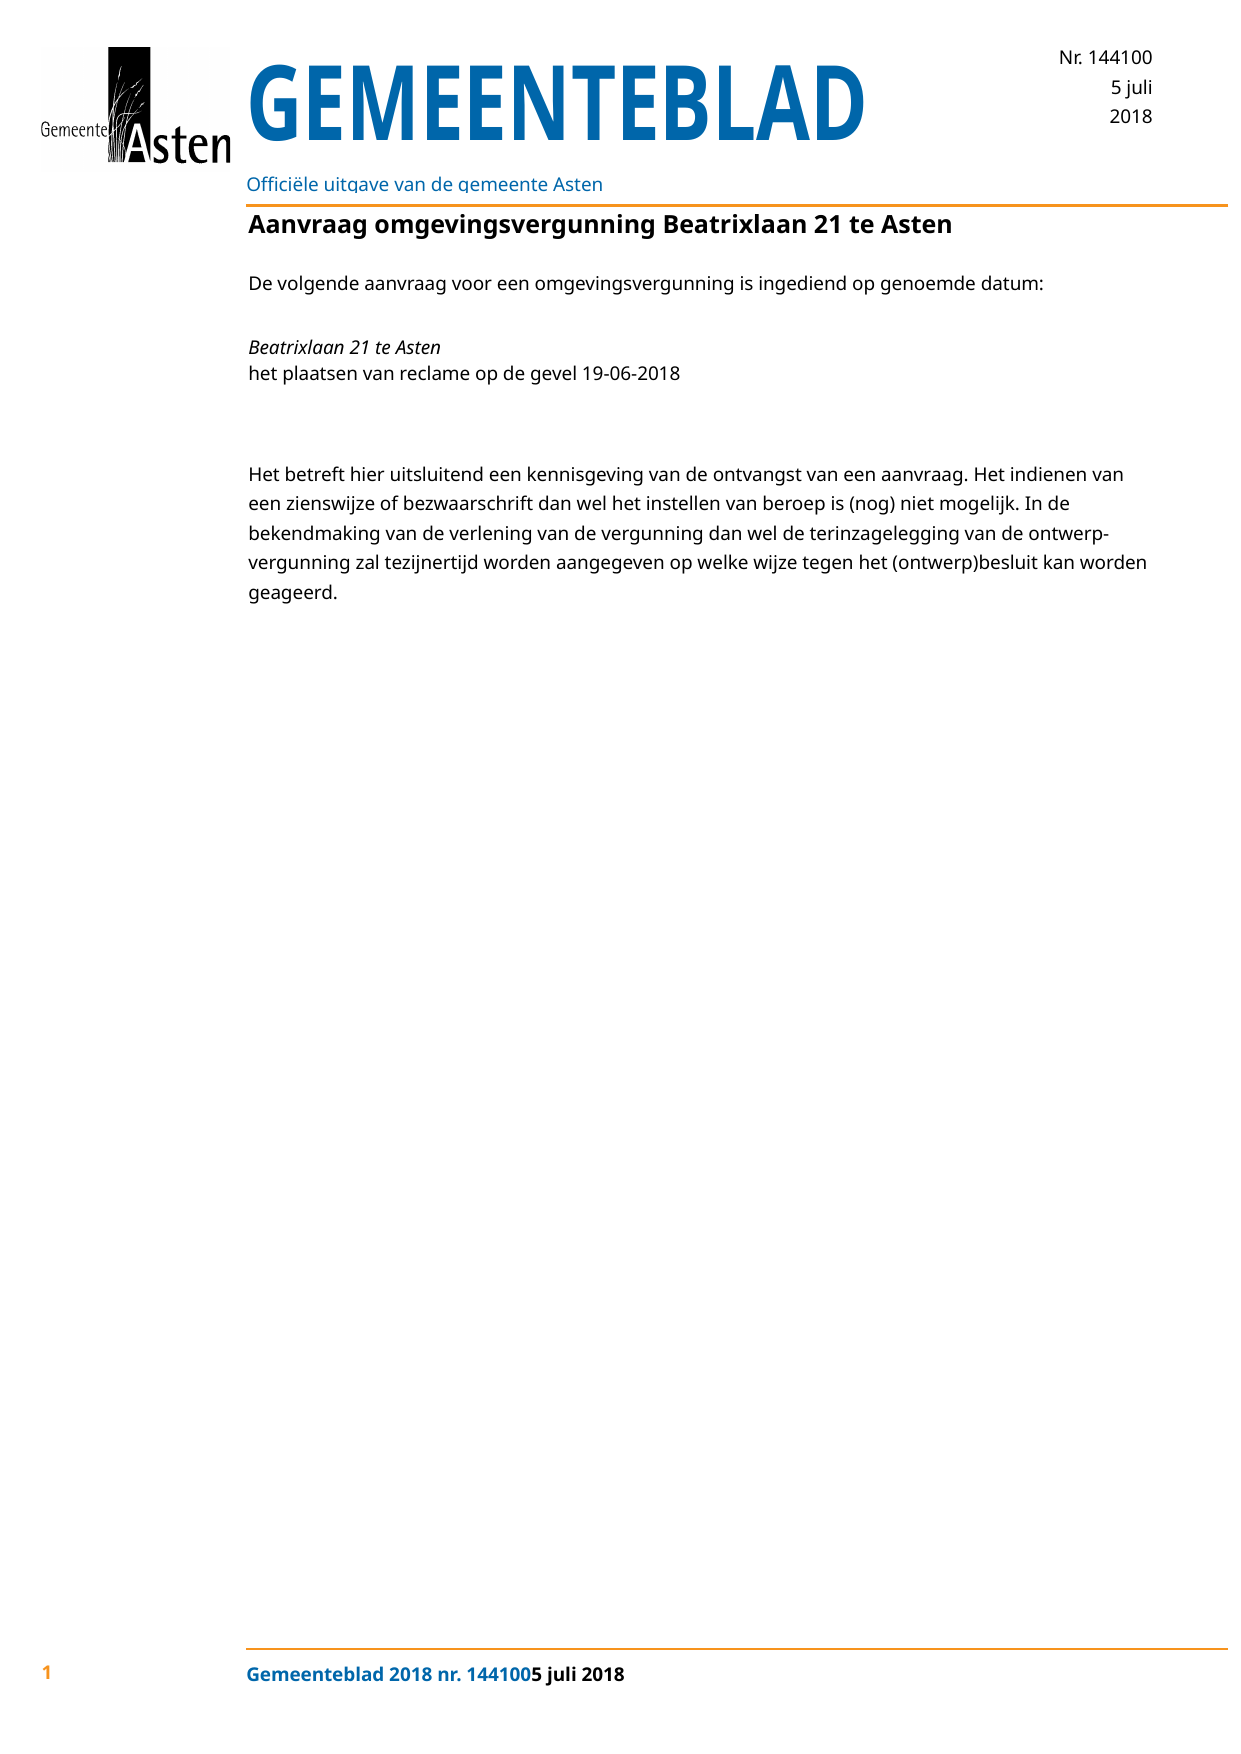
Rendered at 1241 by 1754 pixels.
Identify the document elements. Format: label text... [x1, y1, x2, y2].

text Het betreft hier uitsluitend een kennisgeving van de ontvangst van een aanvraag. Het indienen van een zienswijze of bezwaarschrift dan wel het instellen van beroep is (nog) niet mogelijk. In de bekendmaking van de verlening van de vergunning dan wel de terinzagelegging van de ontwerp-vergunning zal tezijnertijd worden aangegeven op welke wijze tegen het (ontwerp)besluit kan worden geageerd. [248, 461, 1152, 605]
picture [41, 47, 231, 172]
text Beatrixlaan 21 te Asten [248, 334, 1152, 360]
text het plaatsen van reclame op de gevel 19-06-2018 [248, 360, 1152, 386]
text Aanvraag omgevingsvergunning Beatrixlaan 21 te Asten [248, 207, 1152, 241]
text De volgende aanvraag voor een omgevingsvergunning is ingediend op genoemde datum: [248, 270, 1152, 296]
